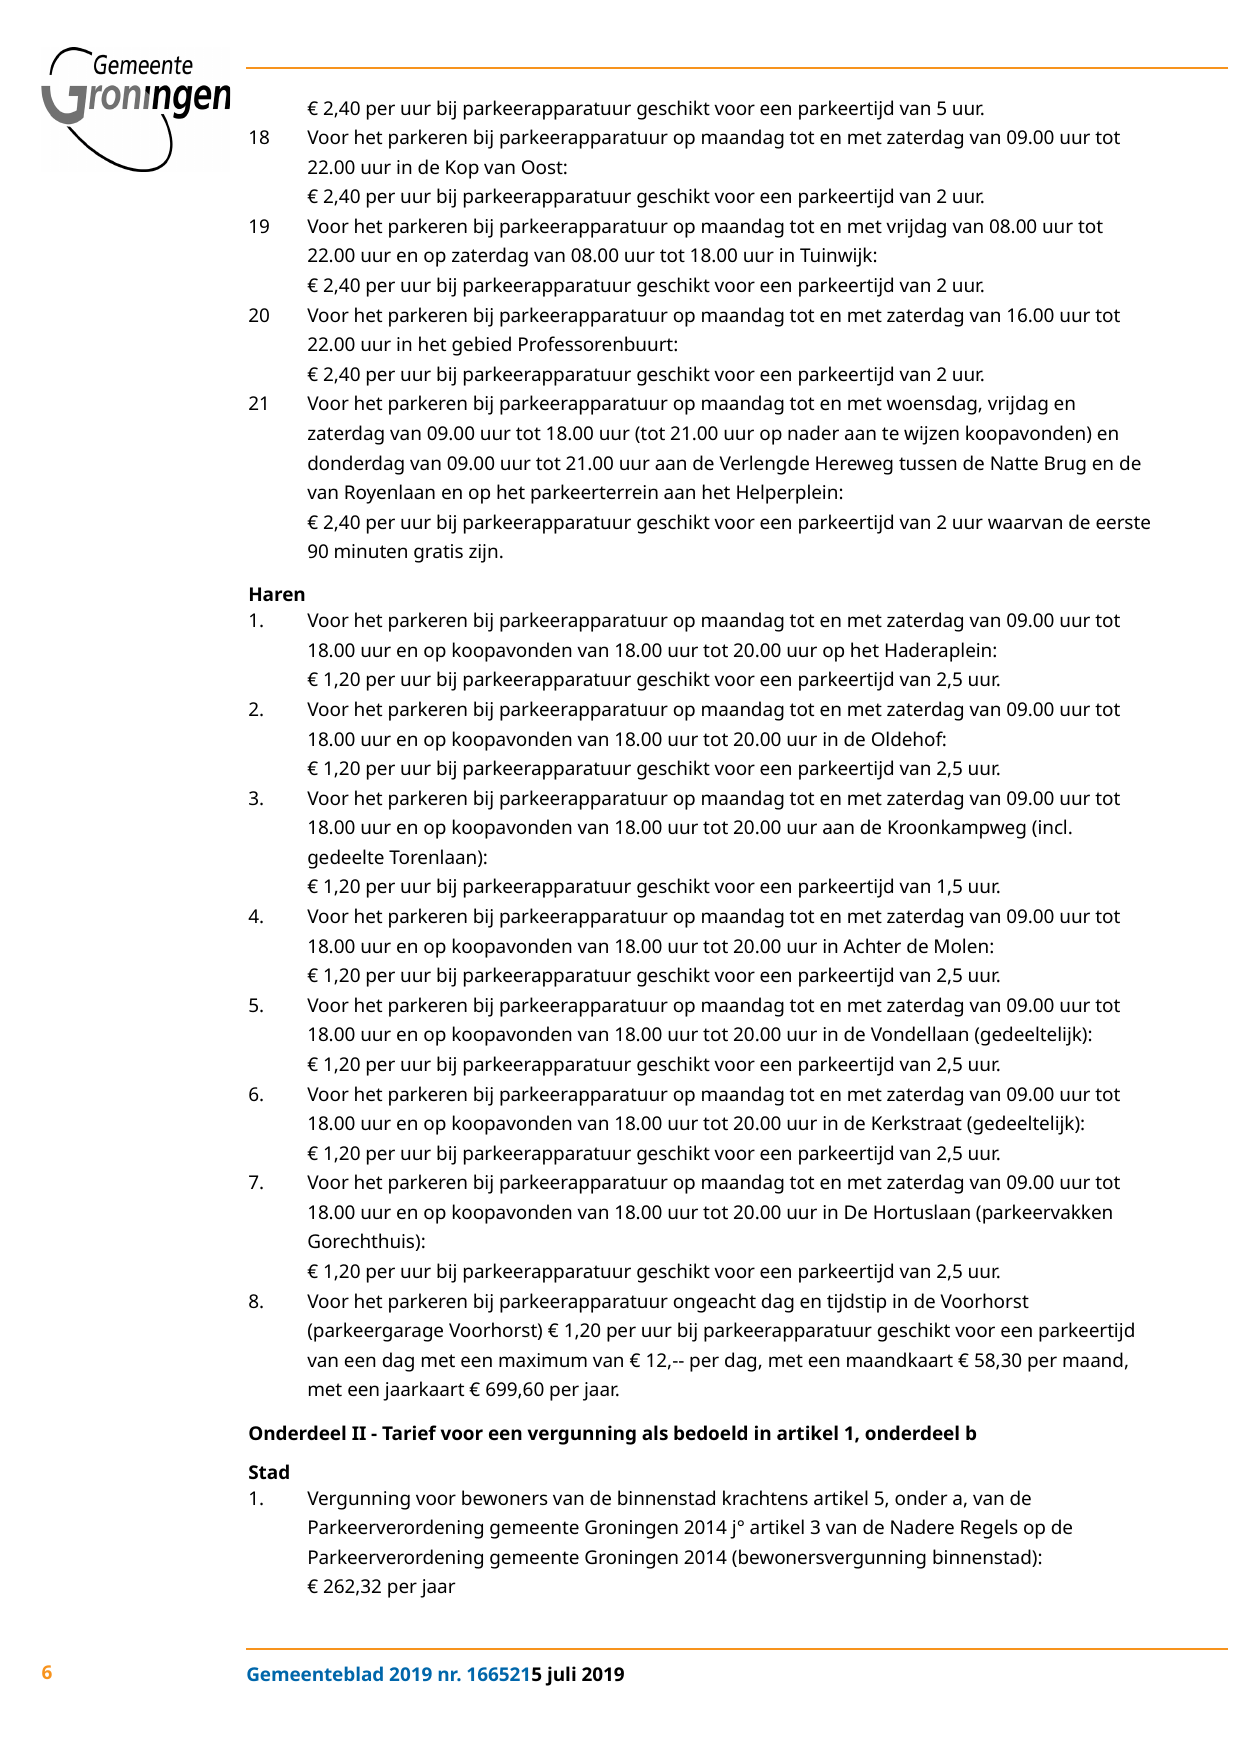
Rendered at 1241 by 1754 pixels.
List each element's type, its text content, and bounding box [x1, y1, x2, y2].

list 18.00 uur en op koopavonden van 18.00 uur tot 20.00 uur in de Oldehof: [248, 726, 1152, 751]
list € 2,40 per uur bij parkeerapparatuur geschikt voor een parkeertijd van 5 uur. [248, 95, 1152, 121]
list Voor het parkeren bij parkeerapparatuur op maandag tot en met zaterdag van 09.00 uur tot [248, 785, 1152, 811]
picture [41, 47, 231, 172]
list € 1,20 per uur bij parkeerapparatuur geschikt voor een parkeertijd van 2,5 uur. [248, 1258, 1152, 1284]
list 18.00 uur en op koopavonden van 18.00 uur tot 20.00 uur op het Haderaplein: [248, 637, 1152, 663]
list Voor het parkeren bij parkeerapparatuur op maandag tot en met woensdag, vrijdag en zaterdag van 09.00 uur tot 18.00 uur (tot 21.00 uur op nader aan te wijzen koopavonden) en donderdag van 09.00 uur tot 21.00 uur aan de Verlengde Hereweg tussen de Natte Brug en de van Royenlaan en op het parkeerterrein aan het Helperplein: [248, 391, 1152, 505]
list € 1,20 per uur bij parkeerapparatuur geschikt voor een parkeertijd van 2,5 uur. [248, 962, 1152, 988]
list € 2,40 per uur bij parkeerapparatuur geschikt voor een parkeertijd van 2 uur. [248, 183, 1152, 209]
list 18.00 uur en op koopavonden van 18.00 uur tot 20.00 uur in de Vondellaan (gedeeltelijk): [248, 1022, 1152, 1047]
list € 1,20 per uur bij parkeerapparatuur geschikt voor een parkeertijd van 2,5 uur. [248, 755, 1152, 781]
list Voor het parkeren bij parkeerapparatuur op maandag tot en met zaterdag van 09.00 uur tot [248, 696, 1152, 722]
list € 1,20 per uur bij parkeerapparatuur geschikt voor een parkeertijd van 1,5 uur. [248, 874, 1152, 899]
list € 262,32 per jaar [248, 1573, 1152, 1599]
list Voor het parkeren bij parkeerapparatuur op maandag tot en met zaterdag van 09.00 uur tot [248, 1169, 1152, 1195]
list Voor het parkeren bij parkeerapparatuur op maandag tot en met zaterdag van 09.00 uur tot [248, 607, 1152, 633]
list Voor het parkeren bij parkeerapparatuur ongeacht dag en tijdstip in de Voorhorst (parkeergarage Voorhorst) € 1,20 per uur bij parkeerapparatuur geschikt voor een parkeertijd van een dag met een maximum van € 12,-- per dag, met een maandkaart € 58,30 per maand, met een jaarkaart € 699,60 per jaar. [248, 1288, 1152, 1402]
list 18.00 uur en op koopavonden van 18.00 uur tot 20.00 uur in De Hortuslaan (parkeervakken Gorechthuis): [248, 1199, 1152, 1254]
list Voor het parkeren bij parkeerapparatuur op maandag tot en met zaterdag van 09.00 uur tot 22.00 uur in de Kop van Oost: [248, 124, 1152, 180]
list Vergunning voor bewoners van de binnenstad krachtens artikel 5, onder a, van de Parkeerverordening gemeente Groningen 2014 j° artikel 3 van de Nadere Regels op de Parkeerverordening gemeente Groningen 2014 (bewonersvergunning binnenstad): [248, 1485, 1152, 1569]
list € 2,40 per uur bij parkeerapparatuur geschikt voor een parkeertijd van 2 uur. [248, 272, 1152, 298]
list € 1,20 per uur bij parkeerapparatuur geschikt voor een parkeertijd van 2,5 uur. [248, 667, 1152, 692]
list Voor het parkeren bij parkeerapparatuur op maandag tot en met zaterdag van 09.00 uur tot [248, 903, 1152, 929]
text Haren [248, 582, 1152, 607]
text Onderdeel II - Tarief voor een vergunning als bedoeld in artikel 1, onderdeel b [248, 1420, 1152, 1445]
text Stad [248, 1459, 1152, 1485]
list 18.00 uur en op koopavonden van 18.00 uur tot 20.00 uur in de Kerkstraat (gedeeltelijk): [248, 1110, 1152, 1136]
list € 1,20 per uur bij parkeerapparatuur geschikt voor een parkeertijd van 2,5 uur. [248, 1051, 1152, 1077]
list € 2,40 per uur bij parkeerapparatuur geschikt voor een parkeertijd van 2 uur. [248, 361, 1152, 387]
list Voor het parkeren bij parkeerapparatuur op maandag tot en met zaterdag van 09.00 uur tot [248, 1081, 1152, 1106]
list 18.00 uur en op koopavonden van 18.00 uur tot 20.00 uur in Achter de Molen: [248, 933, 1152, 958]
list 18.00 uur en op koopavonden van 18.00 uur tot 20.00 uur aan de Kroonkampweg (incl. gedeelte Torenlaan): [248, 814, 1152, 870]
list Voor het parkeren bij parkeerapparatuur op maandag tot en met zaterdag van 09.00 uur tot [248, 992, 1152, 1018]
list € 1,20 per uur bij parkeerapparatuur geschikt voor een parkeertijd van 2,5 uur. [248, 1140, 1152, 1166]
list € 2,40 per uur bij parkeerapparatuur geschikt voor een parkeertijd van 2 uur waarvan de eerste 90 minuten gratis zijn. [248, 509, 1152, 564]
list Voor het parkeren bij parkeerapparatuur op maandag tot en met zaterdag van 16.00 uur tot 22.00 uur in het gebied Professorenbuurt: [248, 302, 1152, 357]
list Voor het parkeren bij parkeerapparatuur op maandag tot en met vrijdag van 08.00 uur tot 22.00 uur en op zaterdag van 08.00 uur tot 18.00 uur in Tuinwijk: [248, 213, 1152, 268]
